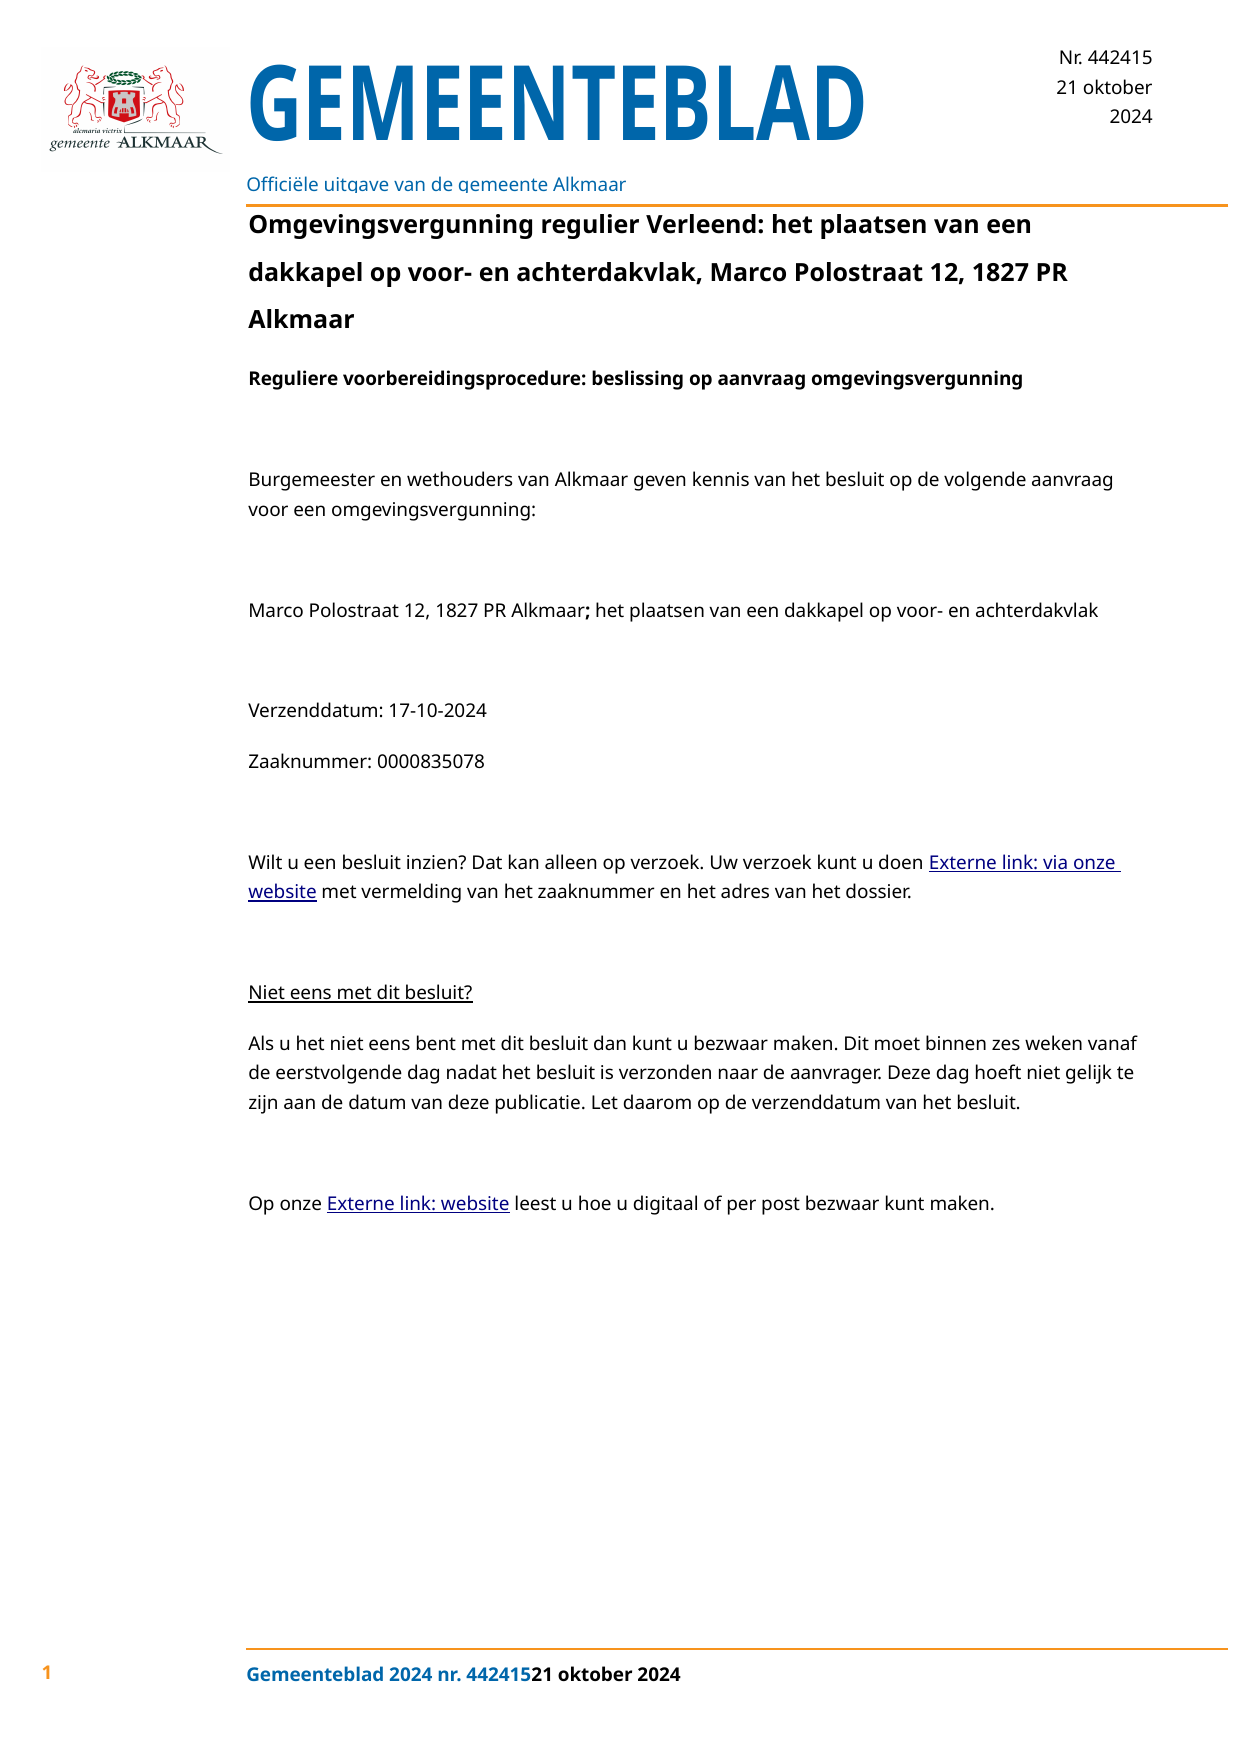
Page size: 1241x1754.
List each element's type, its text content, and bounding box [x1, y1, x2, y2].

text Niet eens met dit besluit? [248, 979, 1152, 1005]
text Omgevingsvergunning regulier Verleend: het plaatsen van een dakkapel op voor- en achterdakvlak, Marco Polostraat 12, 1827 PR Alkmaar [248, 207, 1152, 336]
text Burgemeester en wethouders van Alkmaar geven kennis van het besluit op de volgende aanvraag voor een omgevingsvergunning: [248, 466, 1152, 522]
text Op onze Externe link: website leest u hoe u digitaal of per post bezwaar kunt maken. [248, 1190, 1152, 1215]
text Verzenddatum: 17-10-2024 [248, 698, 1152, 723]
text Als u het niet eens bent met dit besluit dan kunt u bezwaar maken. Dit moet binnen zes weken vanaf de eerstvolgende dag nadat het besluit is verzonden naar de aanvrager. Deze dag hoeft niet gelijk te zijn aan de datum van deze publicatie. Let daarom op de verzenddatum van het besluit. [248, 1030, 1152, 1114]
text Wilt u een besluit inzien? Dat kan alleen op verzoek. Uw verzoek kunt u doen Externe link: via onze website met vermelding van het zaaknummer en het adres van het dossier. [248, 849, 1152, 904]
picture [41, 47, 231, 172]
text Zaaknummer: 0000835078 [248, 748, 1152, 774]
text Marco Polostraat 12, 1827 PR Alkmaar; het plaatsen van een dakkapel op voor- en achterdakvlak [248, 597, 1152, 622]
text Reguliere voorbereidingsprocedure: beslissing op aanvraag omgevingsvergunning [248, 366, 1152, 391]
